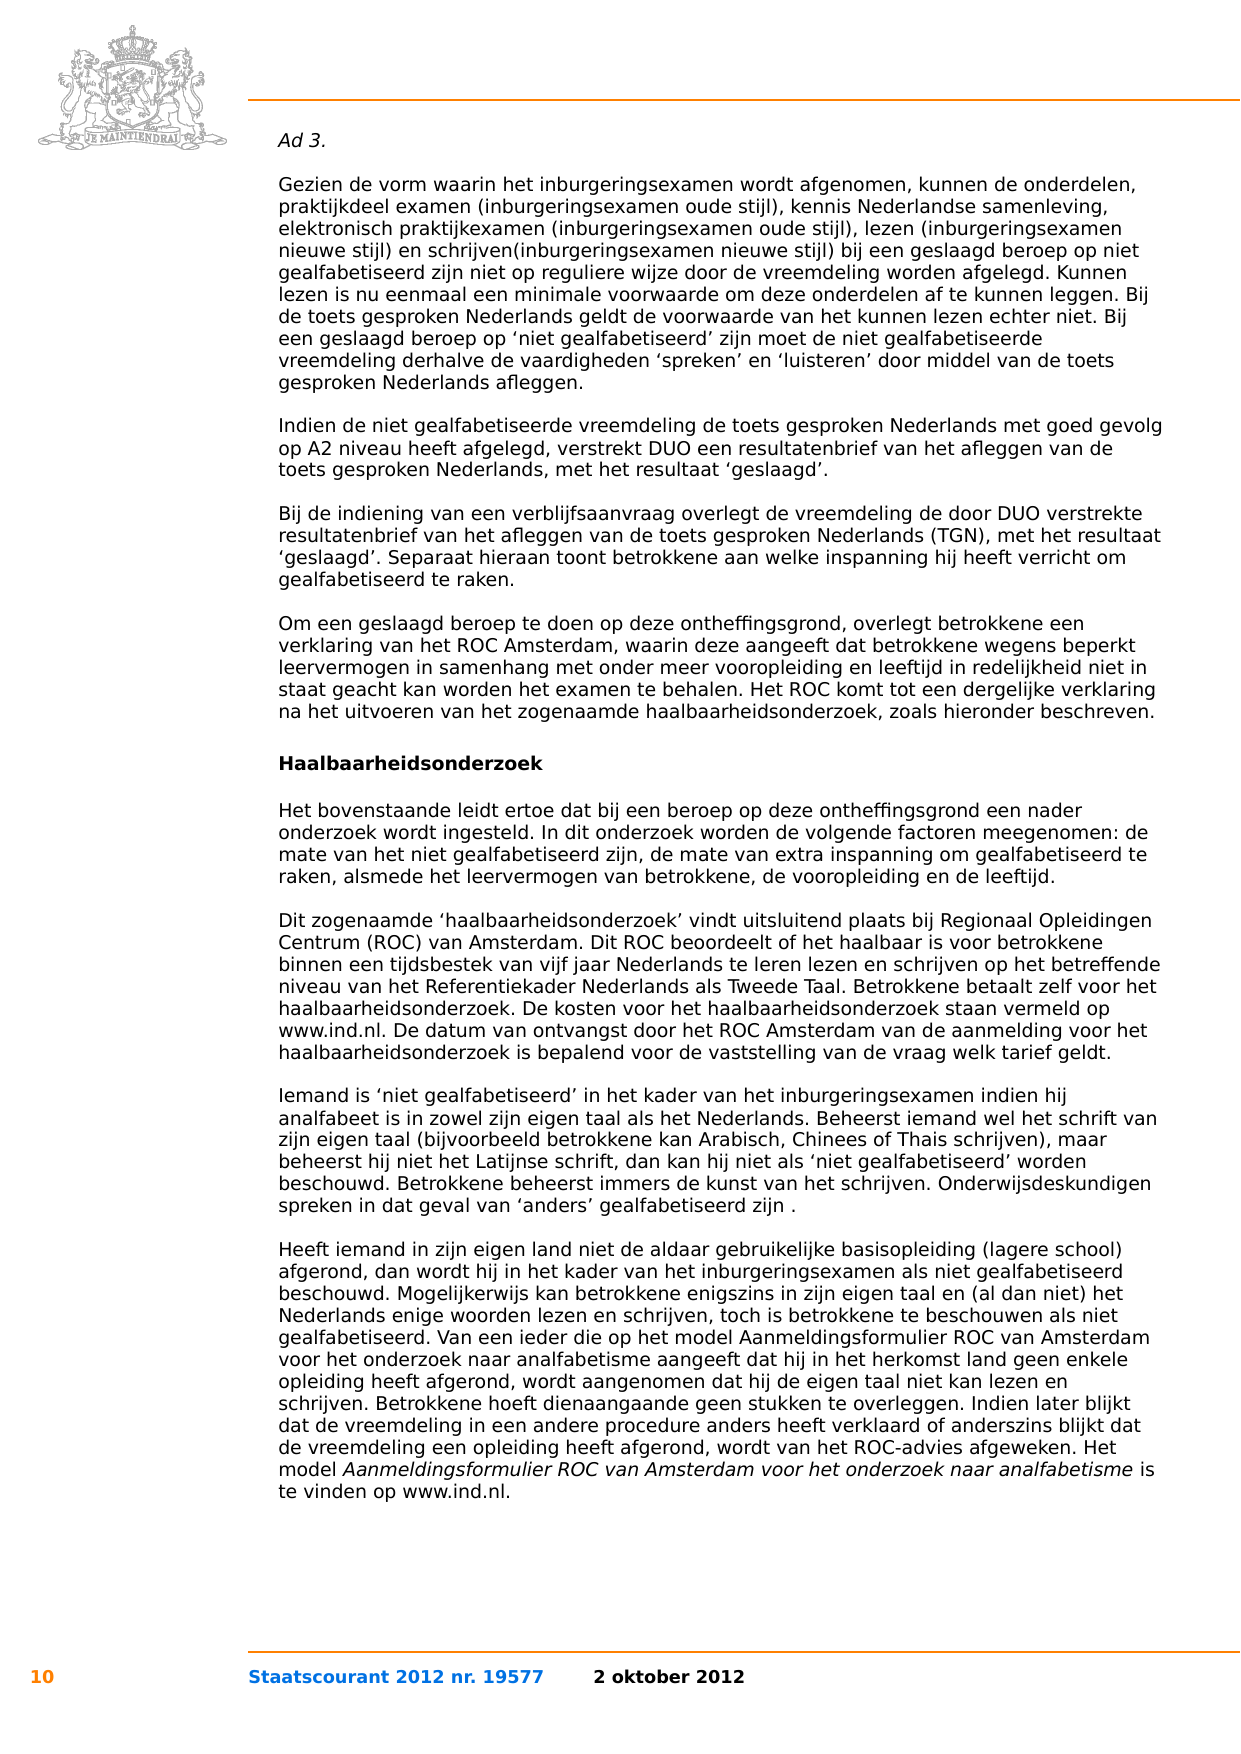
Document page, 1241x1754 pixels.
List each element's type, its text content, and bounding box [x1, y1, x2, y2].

picture [38, 25, 227, 150]
text Dit zogenaamde ‘haalbaarheidsonderzoek’ vindt uitsluitend plaats bij Regionaal Opleidingen Centrum (ROC) van Amsterdam. Dit ROC beoordeelt of het haalbaar is voor betrokkene binnen een tijdsbestek van vijf jaar Nederlands te leren lezen en schrijven op het betreffende niveau van het Referentiekader Nederlands als Tweede Taal. Betrokkene betaalt zelf voor het haalbaarheidsonderzoek. De kosten voor het haalbaarheidsonderzoek staan vermeld op www.ind.nl. De datum van ontvangst door het ROC Amsterdam van de aanmelding voor het haalbaarheidsonderzoek is bepalend voor de vaststelling van de vraag welk tarief geldt. [278, 910, 1163, 1063]
text Bij de indiening van een verblijfsaanvraag overlegt de vreemdeling de door DUO verstrekte resultatenbrief van het afleggen van de toets gesproken Nederlands (TGN), met het resultaat ‘geslaagd’. Separaat hieraan toont betrokkene aan welke inspanning hij heeft verricht om gealfabetiseerd te raken. [278, 503, 1163, 591]
text Om een geslaagd beroep te doen op deze ontheffingsgrond, overlegt betrokkene een verklaring van het ROC Amsterdam, waarin deze aangeeft dat betrokkene wegens beperkt leervermogen in samenhang met onder meer vooropleiding en leeftijd in redelijkheid niet in staat geacht kan worden het examen te behalen. Het ROC komt tot een dergelijke verklaring na het uitvoeren van het zogenaamde haalbaarheidsonderzoek, zoals hieronder beschreven. [278, 613, 1163, 723]
text Het bovenstaande leidt ertoe dat bij een beroep op deze ontheffingsgrond een nader onderzoek wordt ingesteld. In dit onderzoek worden de volgende factoren meegenomen: de mate van het niet gealfabetiseerd zijn, de mate van extra inspanning om gealfabetiseerd te raken, alsmede het leervermogen van betrokkene, de vooropleiding en de leeftijd. [278, 800, 1163, 888]
text Gezien de vorm waarin het inburgeringsexamen wordt afgenomen, kunnen de onderdelen, praktijkdeel examen (inburgeringsexamen oude stijl), kennis Nederlandse samenleving, elektronisch praktijkexamen (inburgeringsexamen oude stijl), lezen (inburgeringsexamen nieuwe stijl) en schrijven(inburgeringsexamen nieuwe stijl) bij een geslaagd beroep op niet gealfabetiseerd zijn niet op reguliere wijze door de vreemdeling worden afgelegd. Kunnen lezen is nu eenmaal een minimale voorwaarde om deze onderdelen af te kunnen leggen. Bij de toets gesproken Nederlands geldt de voorwaarde van het kunnen lezen echter niet. Bij een geslaagd beroep op ‘niet gealfabetiseerd’ zijn moet de niet gealfabetiseerde vreemdeling derhalve de vaardigheden ‘spreken’ en ‘luisteren’ door middel van de toets gesproken Nederlands afleggen. [278, 174, 1163, 393]
text Iemand is ‘niet gealfabetiseerd’ in het kader van het inburgeringsexamen indien hij analfabeet is in zowel zijn eigen taal als het Nederlands. Beheerst iemand wel het schrift van zijn eigen taal (bijvoorbeeld betrokkene kan Arabisch, Chinees of Thais schrijven), maar beheerst hij niet het Latijnse schrift, dan kan hij niet als ‘niet gealfabetiseerd’ worden beschouwd. Betrokkene beheerst immers de kunst van het schrijven. Onderwijsdeskundigen spreken in dat geval van ‘anders’ gealfabetiseerd zijn . [278, 1085, 1163, 1217]
text Indien de niet gealfabetiseerde vreemdeling de toets gesproken Nederlands met goed gevolg op A2 niveau heeft afgelegd, verstrekt DUO een resultatenbrief van het afleggen van de toets gesproken Nederlands, met het resultaat ‘geslaagd’. [278, 415, 1163, 481]
text Heeft iemand in zijn eigen land niet de aldaar gebruikelijke basisopleiding (lagere school) afgerond, dan wordt hij in het kader van het inburgeringsexamen als niet gealfabetiseerd beschouwd. Mogelijkerwijs kan betrokkene enigszins in zijn eigen taal en (al dan niet) het Nederlands enige woorden lezen en schrijven, toch is betrokkene te beschouwen als niet gealfabetiseerd. Van een ieder die op het model Aanmeldingsformulier ROC van Amsterdam voor het onderzoek naar analfabetisme aangeeft dat hij in het herkomst land geen enkele opleiding heeft afgerond, wordt aangenomen dat hij de eigen taal niet kan lezen en schrijven. Betrokkene hoeft dienaangaande geen stukken te overleggen. Indien later blijkt dat de vreemdeling in een andere procedure anders heeft verklaard of anderszins blijkt dat de vreemdeling een opleiding heeft afgerond, wordt van het ROC-advies afgeweken. Het model Aanmeldingsformulier ROC van Amsterdam voor het onderzoek naar analfabetisme is te vinden op www.ind.nl. [278, 1239, 1163, 1503]
subtitle Haalbaarheidsonderzoek [278, 753, 1163, 775]
subtitle Ad 3. [278, 130, 1163, 152]
